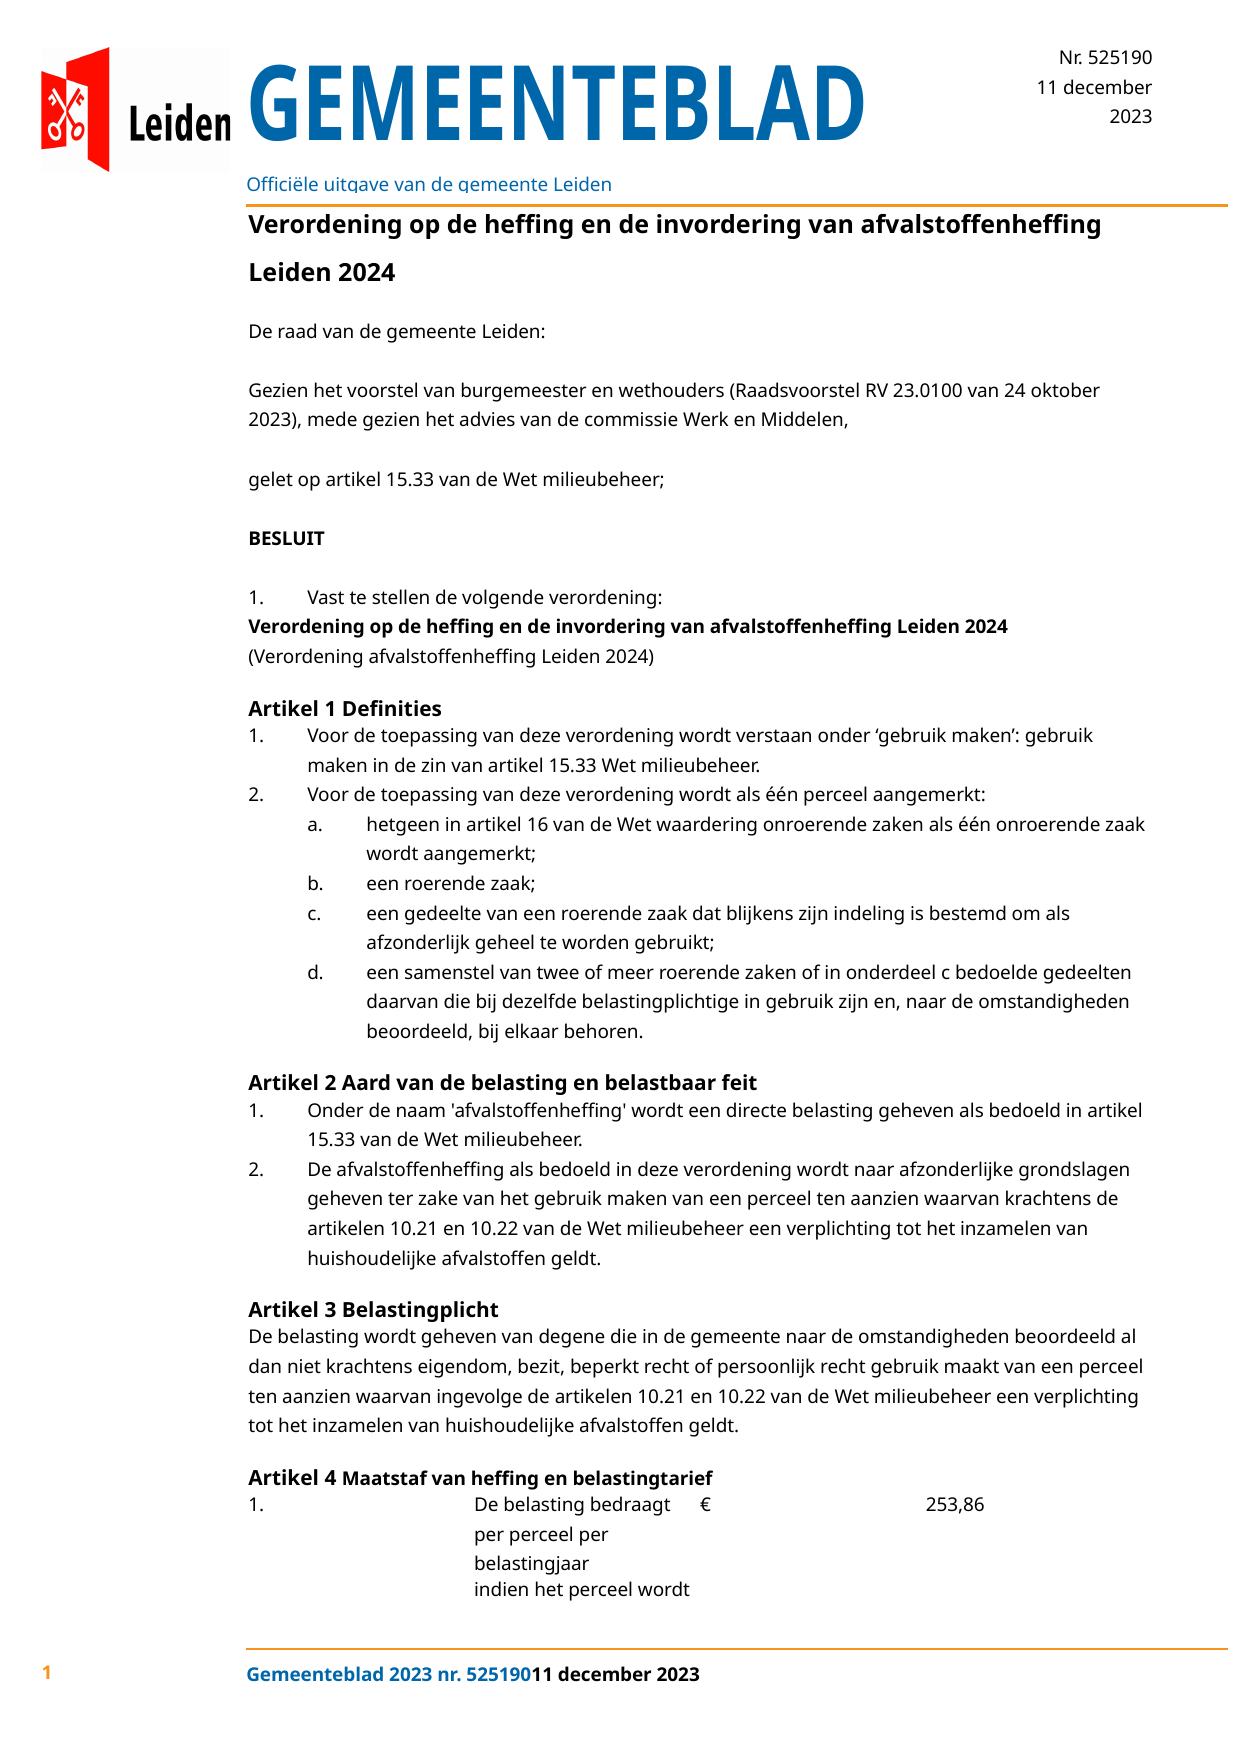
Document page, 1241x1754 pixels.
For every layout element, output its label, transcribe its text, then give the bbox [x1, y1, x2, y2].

table_cell indien het perceel wordt [474, 1576, 700, 1602]
list Voor de toepassing van deze verordening wordt verstaan onder ‘gebruik maken’: gebruik maken in de zin van artikel 15.33 Wet milieubeheer. [248, 722, 1152, 777]
list Voor de toepassing van deze verordening wordt als één perceel aangemerkt: [248, 781, 1152, 807]
picture [41, 47, 231, 172]
text Artikel 1 Definities [248, 694, 1152, 722]
table_cell [700, 1576, 926, 1602]
list een samenstel van twee of meer roerende zaken of in onderdeel c bedoelde gedeelten daarvan die bij dezelfde belastingplichtige in gebruik zijn en, naar de omstandigheden beoordeeld, bij elkaar behoren. [307, 959, 1152, 1044]
table_header 1. [248, 1491, 474, 1576]
text De belasting wordt geheven van degene die in de gemeente naar de omstandigheden beoordeeld al dan niet krachtens eigendom, bezit, beperkt recht of persoonlijk recht gebruik maakt van een perceel ten aanzien waarvan ingevolge de artikelen 10.21 en 10.22 van de Wet milieubeheer een verplichting tot het inzamelen van huishoudelijke afvalstoffen geldt. [248, 1324, 1152, 1438]
text (Verordening afvalstoffenheffing Leiden 2024) [248, 643, 1152, 669]
text De raad van de gemeente Leiden: [248, 318, 1152, 344]
list Onder de naam 'afvalstoffenheffing' wordt een directe belasting geheven als bedoeld in artikel 15.33 van de Wet milieubeheer. [248, 1097, 1152, 1152]
text BESLUIT [248, 525, 1152, 551]
list een roerende zaak; [307, 870, 1152, 896]
list De afvalstoffenheffing als bedoeld in deze verordening wordt naar afzonderlijke grondslagen geheven ter zake van het gebruik maken van een perceel ten aanzien waarvan krachtens de artikelen 10.21 en 10.22 van de Wet milieubeheer een verplichting tot het inzamelen van huishoudelijke afvalstoffen geldt. [248, 1156, 1152, 1271]
text Artikel 3 Belastingplicht [248, 1295, 1152, 1324]
text Verordening op de heffing en de invordering van afvalstoffenheffing Leiden 2024 [248, 207, 1152, 288]
list een gedeelte van een roerende zaak dat blijkens zijn indeling is bestemd om als afzonderlijk geheel te worden gebruikt; [307, 900, 1152, 955]
text Artikel 2 Aard van de belasting en belastbaar feit [248, 1068, 1152, 1097]
table_header € [700, 1491, 926, 1576]
table_cell [926, 1576, 1152, 1602]
list Vast te stellen de volgende verordening: [248, 584, 1152, 610]
table_header 253,86 [926, 1491, 1152, 1576]
text gelet op artikel 15.33 van de Wet milieubeheer; [248, 466, 1152, 492]
text Verordening op de heffing en de invordering van afvalstoffenheffing Leiden 2024 [248, 614, 1152, 639]
table_header De belasting bedraagt per perceel per belastingjaar [474, 1491, 700, 1576]
text Artikel 4 Maatstaf van heffing en belastingtarief [248, 1463, 1152, 1491]
text Gezien het voorstel van burgemeester en wethouders (Raadsvoorstel RV 23.0100 van 24 oktober 2023), mede gezien het advies van de commissie Werk en Middelen, [248, 377, 1152, 432]
list hetgeen in artikel 16 van de Wet waardering onroerende zaken als één onroerende zaak wordt aangemerkt; [307, 811, 1152, 866]
table_cell [248, 1576, 474, 1602]
